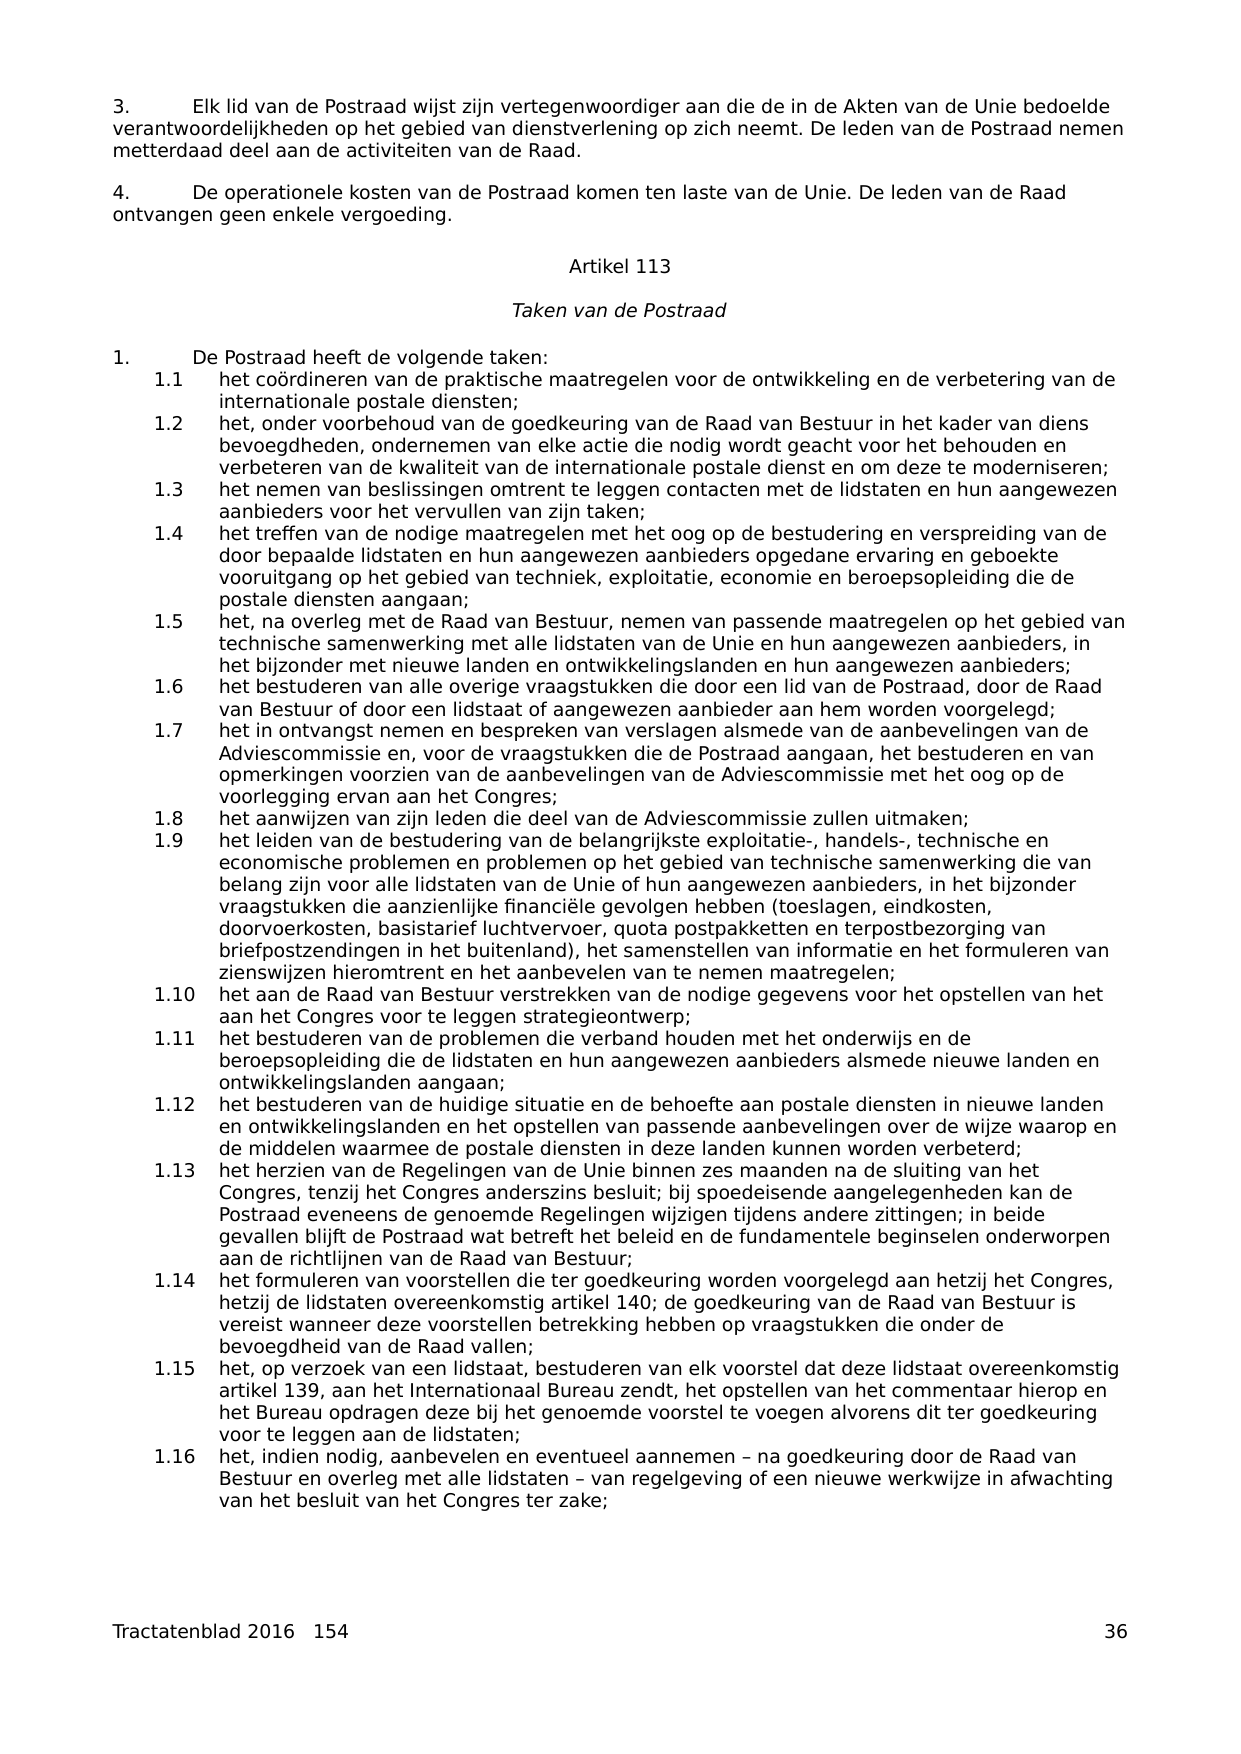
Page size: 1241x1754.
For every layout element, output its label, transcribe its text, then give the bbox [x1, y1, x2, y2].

text 1.1 het coördineren van de praktische maatregelen voor de ontwikkeling en de verbetering van de internationale postale diensten; [153, 369, 1128, 413]
text 1.12 het bestuderen van de huidige situatie en de behoefte aan postale diensten in nieuwe landen en ontwikkelingslanden en het opstellen van passende aanbevelingen over de wijze waarop en de middelen waarmee de postale diensten in deze landen kunnen worden verbeterd; [153, 1094, 1128, 1160]
text 1.3 het nemen van beslissingen omtrent te leggen contacten met de lidstaten en hun aangewezen aanbieders voor het vervullen van zijn taken; [153, 479, 1128, 523]
text 3. Elk lid van de Postraad wijst zijn vertegenwoordiger aan die de in de Akten van de Unie bedoelde verantwoordelijkheden op het gebied van dienstverlening op zich neemt. De leden van de Postraad nemen metterdaad deel aan de activiteiten van de Raad. [112, 96, 1128, 162]
text 1.14 het formuleren van voorstellen die ter goedkeuring worden voorgelegd aan hetzij het Congres, hetzij de lidstaten overeenkomstig artikel 140; de goedkeuring van de Raad van Bestuur is vereist wanneer deze voorstellen betrekking hebben op vraagstukken die onder de bevoegdheid van de Raad vallen; [153, 1270, 1128, 1358]
text 4. De operationele kosten van de Postraad komen ten laste van de Unie. De leden van de Raad ontvangen geen enkele vergoeding. [112, 182, 1128, 226]
text 1.13 het herzien van de Regelingen van de Unie binnen zes maanden na de sluiting van het Congres, tenzij het Congres anderszins besluit; bij spoedeisende aangelegenheden kan de Postraad eveneens de genoemde Regelingen wijzigen tijdens andere zittingen; in beide gevallen blijft de Postraad wat betreft het beleid en de fundamentele beginselen onderworpen aan de richtlijnen van de Raad van Bestuur; [153, 1160, 1128, 1270]
text 1.8 het aanwijzen van zijn leden die deel van de Adviescommissie zullen uitmaken; [153, 808, 1128, 830]
text 1.11 het bestuderen van de problemen die verband houden met het onderwijs en de beroepsopleiding die de lidstaten en hun aangewezen aanbieders alsmede nieuwe landen en ontwikkelingslanden aangaan; [153, 1028, 1128, 1094]
text 1.5 het, na overleg met de Raad van Bestuur, nemen van passende maatregelen op het gebied van technische samenwerking met alle lidstaten van de Unie en hun aangewezen aanbieders, in het bijzonder met nieuwe landen en ontwikkelingslanden en hun aangewezen aanbieders; [153, 611, 1128, 676]
text 1. De Postraad heeft de volgende taken: [112, 347, 1128, 369]
text 1.10 het aan de Raad van Bestuur verstrekken van de nodige gegevens voor het opstellen van het aan het Congres voor te leggen strategieontwerp; [153, 984, 1128, 1028]
text 1.7 het in ontvangst nemen en bespreken van verslagen alsmede van de aanbevelingen van de Adviescommissie en, voor de vraagstukken die de Postraad aangaan, het bestuderen en van opmerkingen voorzien van de aanbevelingen van de Adviescommissie met het oog op de voorlegging ervan aan het Congres; [153, 720, 1128, 808]
text 1.6 het bestuderen van alle overige vraagstukken die door een lid van de Postraad, door de Raad van Bestuur of door een lidstaat of aangewezen aanbieder aan hem worden voorgelegd; [153, 676, 1128, 720]
text 1.9 het leiden van de bestudering van de belangrijkste exploitatie-, handels-, technische en economische problemen en problemen op het gebied van technische samenwerking die van belang zijn voor alle lidstaten van de Unie of hun aangewezen aanbieders, in het bijzonder vraagstukken die aanzienlijke financiële gevolgen hebben (toeslagen, eindkosten, doorvoerkosten, basistarief luchtvervoer, quota postpakketten en terpostbezorging van briefpostzendingen in het buitenland), het samenstellen van informatie en het formuleren van zienswijzen hieromtrent en het aanbevelen van te nemen maatregelen; [153, 830, 1128, 984]
text 1.2 het, onder voorbehoud van de goedkeuring van de Raad van Bestuur in het kader van diens bevoegdheden, ondernemen van elke actie die nodig wordt geacht voor het behouden en verbeteren van de kwaliteit van de internationale postale dienst en om deze te moderniseren; [153, 413, 1128, 479]
text 1.15 het, op verzoek van een lidstaat, bestuderen van elk voorstel dat deze lidstaat overeenkomstig artikel 139, aan het Internationaal Bureau zendt, het opstellen van het commentaar hierop en het Bureau opdragen deze bij het genoemde voorstel te voegen alvorens dit ter goedkeuring voor te leggen aan de lidstaten; [153, 1358, 1128, 1446]
text 1.16 het, indien nodig, aanbevelen en eventueel aannemen – na goedkeuring door de Raad van Bestuur en overleg met alle lidstaten – van regelgeving of een nieuwe werkwijze in afwachting van het besluit van het Congres ter zake; [153, 1446, 1128, 1512]
text 1.4 het treffen van de nodige maatregelen met het oog op de bestudering en verspreiding van de door bepaalde lidstaten en hun aangewezen aanbieders opgedane ervaring en geboekte vooruitgang op het gebied van techniek, exploitatie, economie en beroepsopleiding die de postale diensten aangaan; [153, 523, 1128, 611]
subtitle Artikel 113 Taken van de Postraad [112, 256, 1128, 322]
